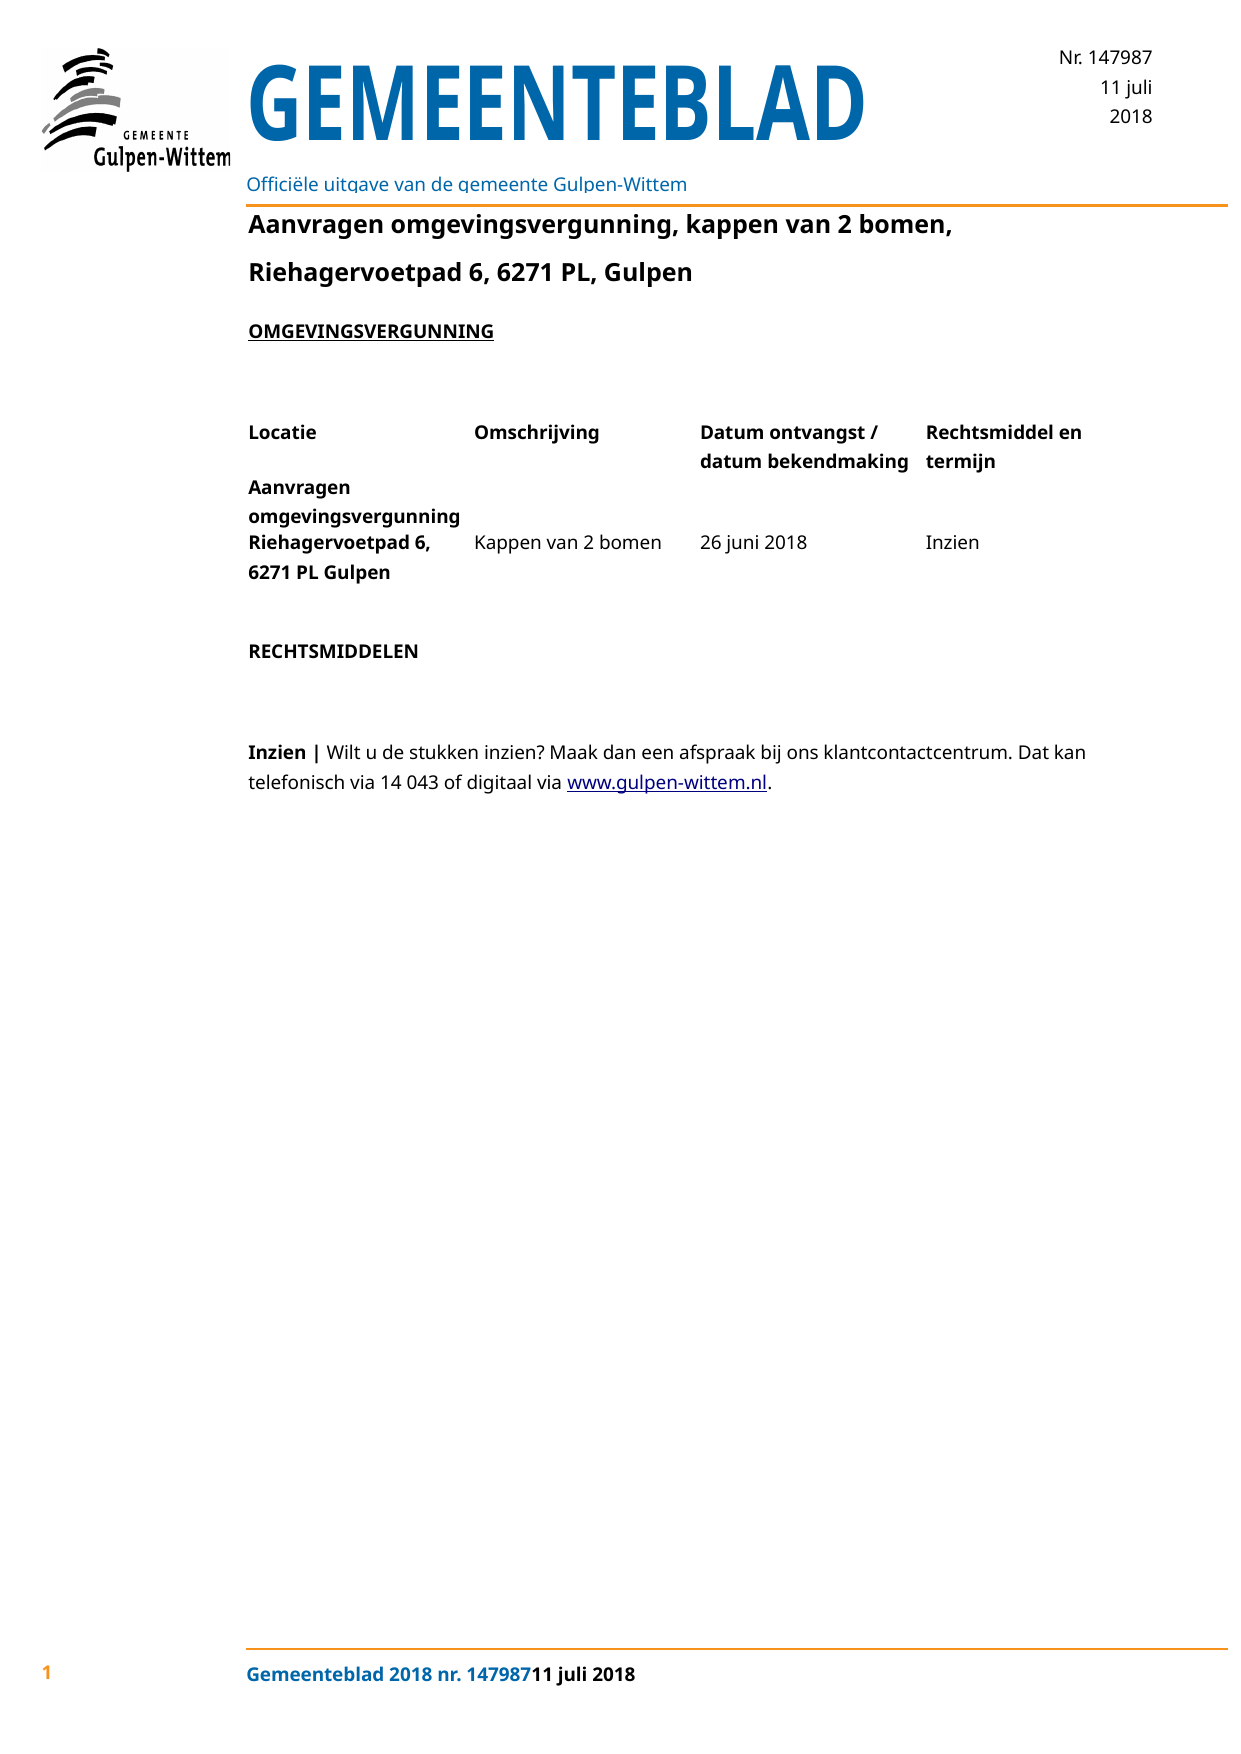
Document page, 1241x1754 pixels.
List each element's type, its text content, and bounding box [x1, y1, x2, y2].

table_cell Riehagervoetpad 6, 6271 PL Gulpen [248, 530, 474, 585]
table_cell [926, 474, 1152, 529]
text Inzien | Wilt u de stukken inzien? Maak dan een afspraak bij ons klantcontactcentrum. Dat kan telefonisch via 14 043 of digitaal via www.gulpen-wittem.nl. [248, 739, 1152, 794]
picture [41, 47, 231, 172]
table_cell Kappen van 2 bomen [474, 530, 700, 585]
text Aanvragen omgevingsvergunning, kappen van 2 bomen, Riehagervoetpad 6, 6271 PL, Gulpen [248, 207, 1152, 288]
text OMGEVINGSVERGUNNING [248, 318, 1152, 344]
table_cell [700, 474, 926, 529]
text RECHTSMIDDELEN [248, 638, 1152, 664]
table_header Locatie [248, 419, 474, 474]
table_cell [474, 474, 700, 529]
table_cell Aanvragen omgevingsvergunning [248, 474, 474, 529]
table_cell Inzien [926, 530, 1152, 585]
table_header Omschrijving [474, 419, 700, 474]
table_header Datum ontvangst / datum bekendmaking [700, 419, 926, 474]
table_cell 26 juni 2018 [700, 530, 926, 585]
table_header Rechtsmiddel en termijn [926, 419, 1152, 474]
